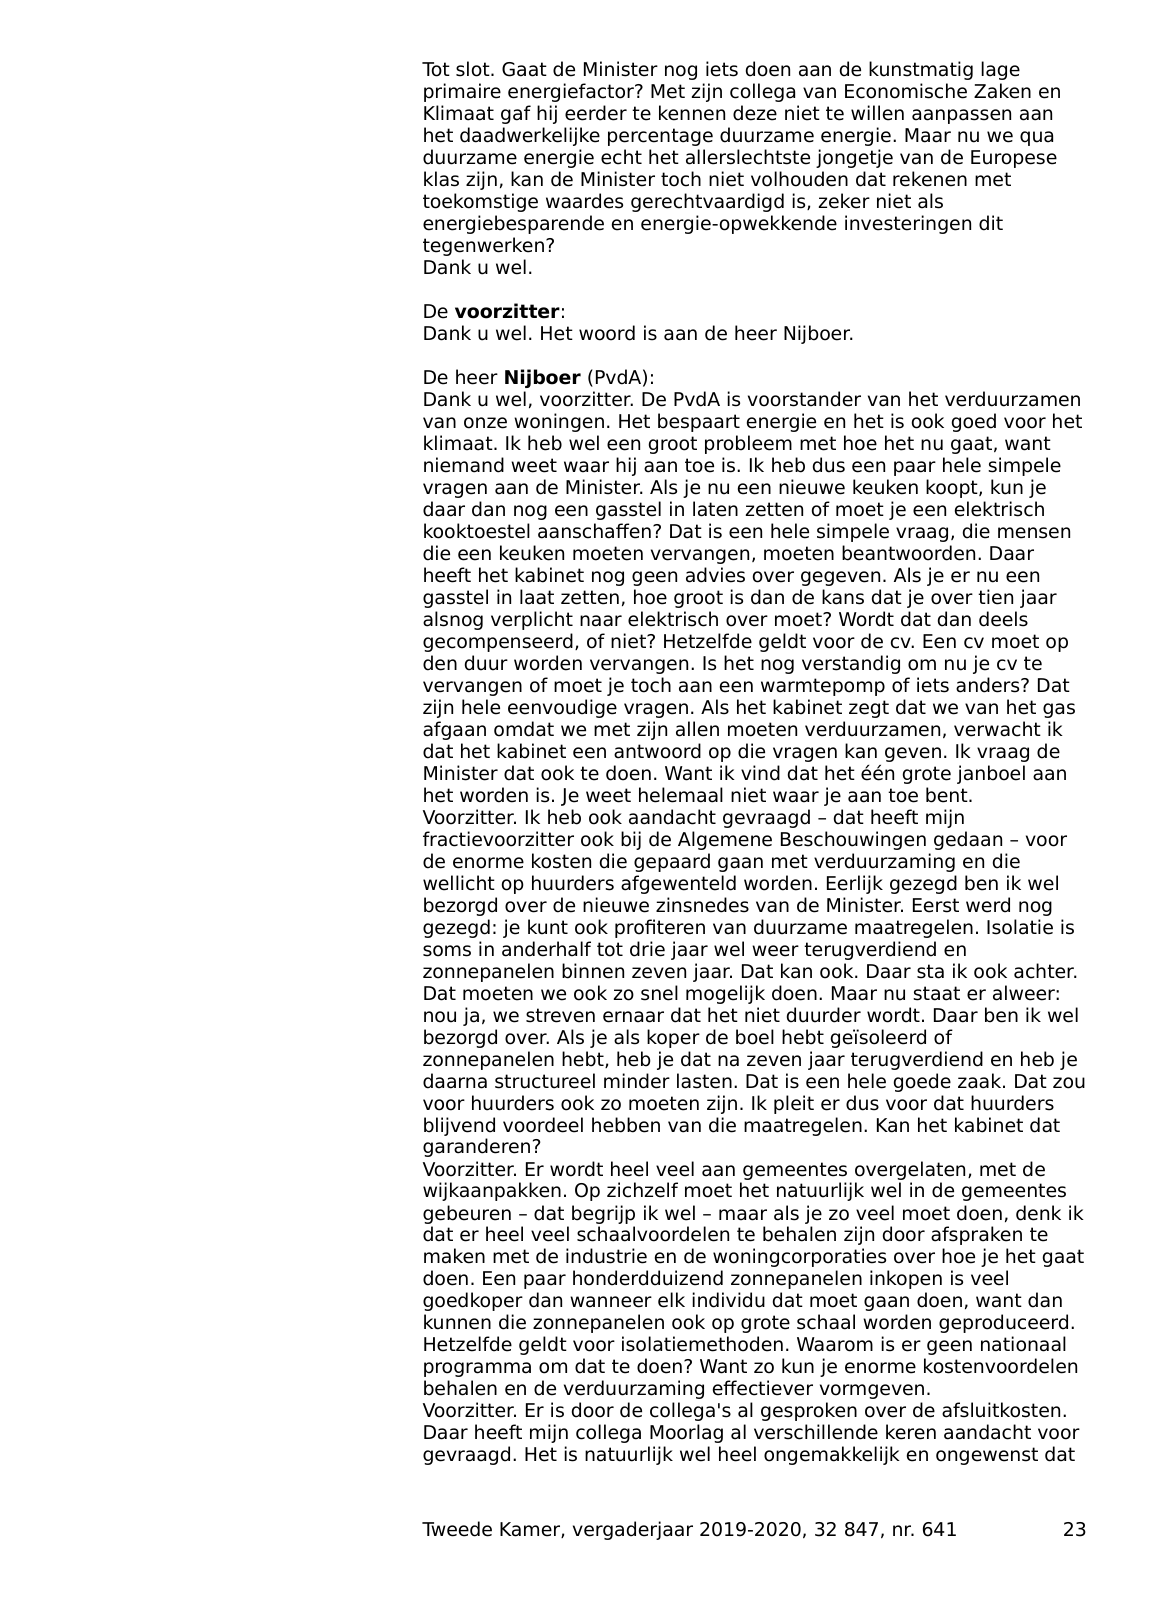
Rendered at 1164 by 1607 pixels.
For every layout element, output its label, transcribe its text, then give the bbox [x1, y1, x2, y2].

text De voorzitter: [422, 301, 1087, 323]
text De heer Nijboer (PvdA): [422, 367, 1087, 389]
text Voorzitter. Er wordt heel veel aan gemeentes overgelaten, met de wijkaanpakken. Op zichzelf moet het natuurlijk wel in de gemeentes gebeuren – dat begrijp ik wel – maar als je zo veel moet doen, denk ik dat er heel veel schaalvoordelen te behalen zijn door afspraken te maken met de industrie en de woningcorporaties over hoe je het gaat doen. Een paar honderdduizend zonnepanelen inkopen is veel goedkoper dan wanneer elk individu dat moet gaan doen, want dan kunnen die zonnepanelen ook op grote schaal worden geproduceerd. Hetzelfde geldt voor isolatiemethoden. Waarom is er geen nationaal programma om dat te doen? Want zo kun je enorme kostenvoordelen behalen en de verduurzaming effectiever vormgeven. [422, 1158, 1087, 1400]
text Voorzitter. Ik heb ook aandacht gevraagd – dat heeft mijn fractievoorzitter ook bij de Algemene Beschouwingen gedaan – voor de enorme kosten die gepaard gaan met verduurzaming en die wellicht op huurders afgewenteld worden. Eerlijk gezegd ben ik wel bezorgd over de nieuwe zinsnedes van de Minister. Eerst werd nog gezegd: je kunt ook profiteren van duurzame maatregelen. Isolatie is soms in anderhalf tot drie jaar wel weer terugverdiend en zonnepanelen binnen zeven jaar. Dat kan ook. Daar sta ik ook achter. Dat moeten we ook zo snel mogelijk doen. Maar nu staat er alweer: nou ja, we streven ernaar dat het niet duurder wordt. Daar ben ik wel bezorgd over. Als je als koper de boel hebt geïsoleerd of zonnepanelen hebt, heb je dat na zeven jaar terugverdiend en heb je daarna structureel minder lasten. Dat is een hele goede zaak. Dat zou voor huurders ook zo moeten zijn. Ik pleit er dus voor dat huurders blijvend voordeel hebben van die maatregelen. Kan het kabinet dat garanderen? [422, 807, 1087, 1158]
text Dank u wel, voorzitter. De PvdA is voorstander van het verduurzamen van onze woningen. Het bespaart energie en het is ook goed voor het klimaat. Ik heb wel een groot probleem met hoe het nu gaat, want niemand weet waar hij aan toe is. Ik heb dus een paar hele simpele vragen aan de Minister. Als je nu een nieuwe keuken koopt, kun je daar dan nog een gasstel in laten zetten of moet je een elektrisch kooktoestel aanschaffen? Dat is een hele simpele vraag, die mensen die een keuken moeten vervangen, moeten beantwoorden. Daar heeft het kabinet nog geen advies over gegeven. Als je er nu een gasstel in laat zetten, hoe groot is dan de kans dat je over tien jaar alsnog verplicht naar elektrisch over moet? Wordt dat dan deels gecompenseerd, of niet? Hetzelfde geldt voor de cv. Een cv moet op den duur worden vervangen. Is het nog verstandig om nu je cv te vervangen of moet je toch aan een warmtepomp of iets anders? Dat zijn hele eenvoudige vragen. Als het kabinet zegt dat we van het gas afgaan omdat we met zijn allen moeten verduurzamen, verwacht ik dat het kabinet een antwoord op die vragen kan geven. Ik vraag de Minister dat ook te doen. Want ik vind dat het één grote janboel aan het worden is. Je weet helemaal niet waar je aan toe bent. [422, 389, 1087, 807]
text Voorzitter. Er is door de collega's al gesproken over de afsluitkosten. Daar heeft mijn collega Moorlag al verschillende keren aandacht voor gevraagd. Het is natuurlijk wel heel ongemakkelijk en ongewenst dat [422, 1400, 1087, 1466]
text Dank u wel. Het woord is aan de heer Nijboer. [422, 323, 1087, 345]
text Dank u wel. [422, 257, 1087, 279]
text Tot slot. Gaat de Minister nog iets doen aan de kunstmatig lage primaire energiefactor? Met zijn collega van Economische Zaken en Klimaat gaf hij eerder te kennen deze niet te willen aanpassen aan het daadwerkelijke percentage duurzame energie. Maar nu we qua duurzame energie echt het allerslechtste jongetje van de Europese klas zijn, kan de Minister toch niet volhouden dat rekenen met toekomstige waardes gerechtvaardigd is, zeker niet als energiebesparende en energie-opwekkende investeringen dit tegenwerken? [422, 59, 1087, 257]
